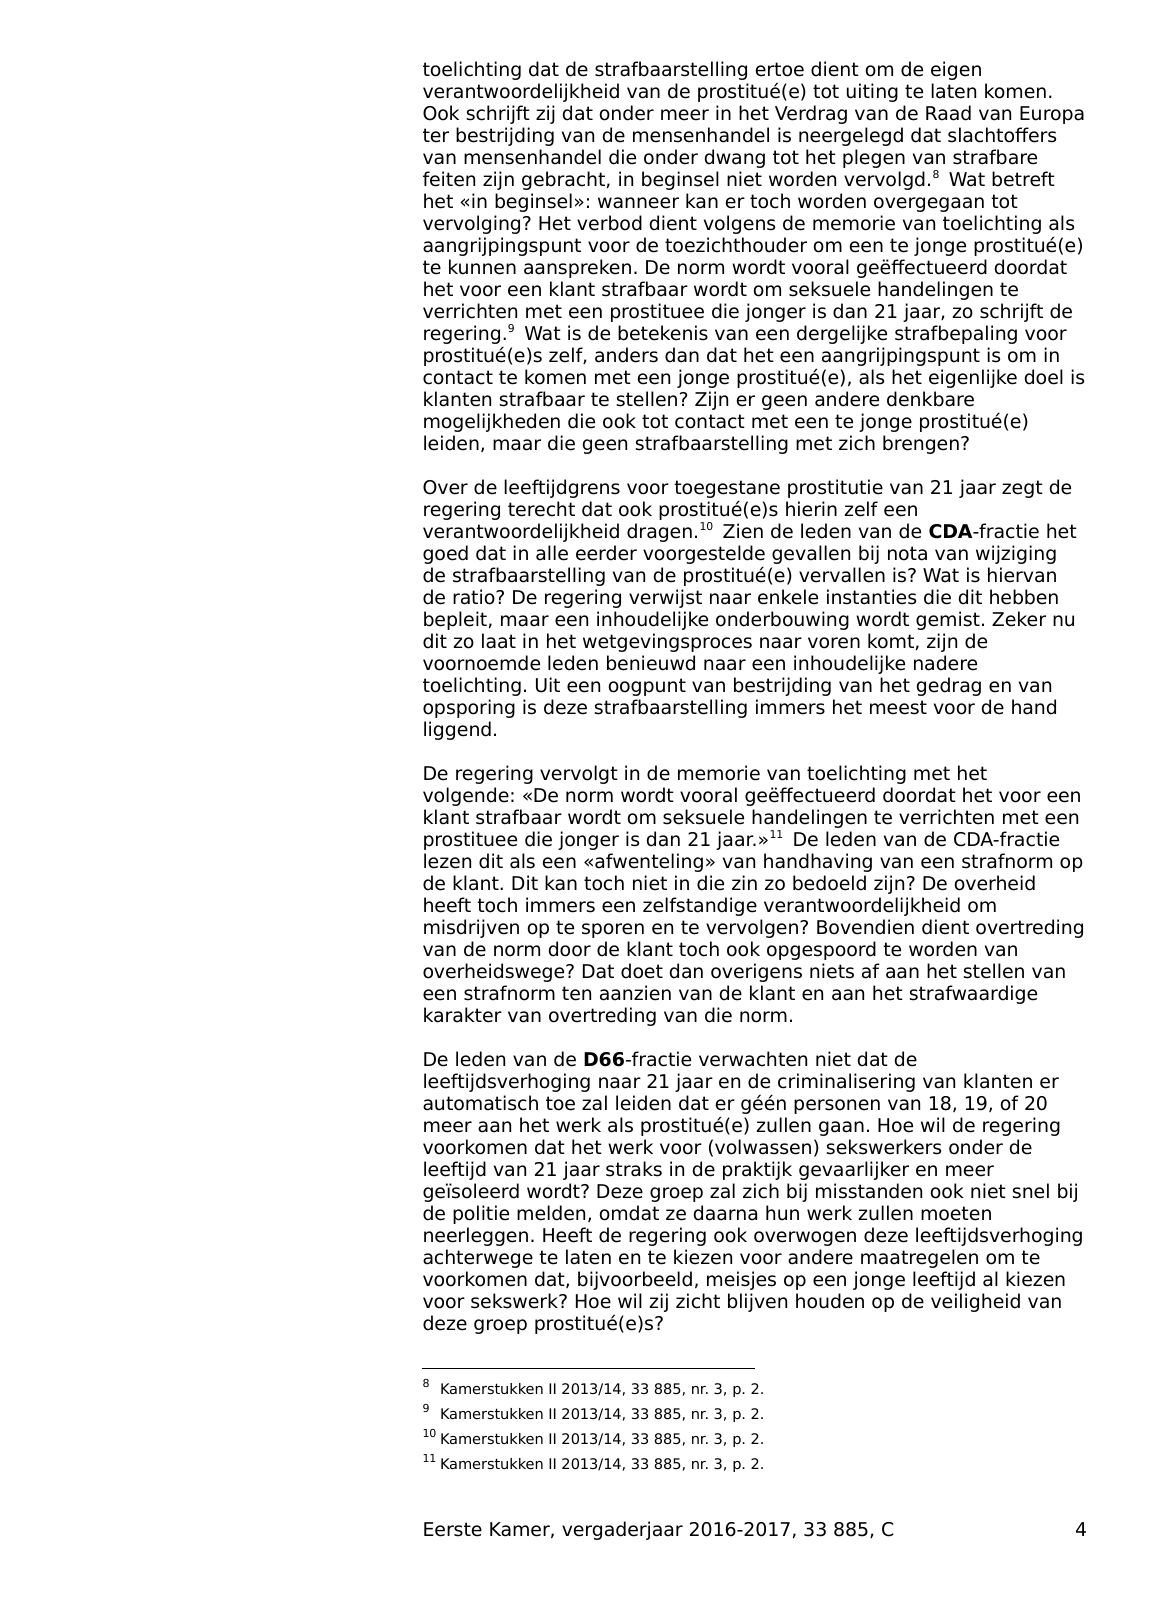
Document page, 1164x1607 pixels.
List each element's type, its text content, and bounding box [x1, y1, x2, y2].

text De leden van de D66-fractie verwachten niet dat de leeftijdsverhoging naar 21 jaar en de criminalisering van klanten er automatisch toe zal leiden dat er géén personen van 18, 19, of 20 meer aan het werk als prostitué(e) zullen gaan. Hoe wil de regering voorkomen dat het werk voor (volwassen) sekswerkers onder de leeftijd van 21 jaar straks in de praktijk gevaarlijker en meer geïsoleerd wordt? Deze groep zal zich bij misstanden ook niet snel bij de politie melden, omdat ze daarna hun werk zullen moeten neerleggen. Heeft de regering ook overwogen deze leeftijdsverhoging achterwege te laten en te kiezen voor andere maatregelen om te voorkomen dat, bijvoorbeeld, meisjes op een jonge leeftijd al kiezen voor sekswerk? Hoe wil zij zicht blijven houden op de veiligheid van deze groep prostitué(e)s? [422, 1049, 1087, 1334]
text Kamerstukken II 2013/14, 33 885, nr. 3, p. 2. [422, 1452, 1087, 1474]
text Kamerstukken II 2013/14, 33 885, nr. 3, p. 2. [422, 1377, 1087, 1399]
text Kamerstukken II 2013/14, 33 885, nr. 3, p. 2. [422, 1402, 1087, 1424]
text Over de leeftijdgrens voor toegestane prostitutie van 21 jaar zegt de regering terecht dat ook prostitué(e)s hierin zelf een verantwoordelijkheid dragen. Zien de leden van de CDA-fractie het goed dat in alle eerder voorgestelde gevallen bij nota van wijziging de strafbaarstelling van de prostitué(e) vervallen is? Wat is hiervan de ratio? De regering verwijst naar enkele instanties die dit hebben bepleit, maar een inhoudelijke onderbouwing wordt gemist. Zeker nu dit zo laat in het wetgevingsproces naar voren komt, zijn de voornoemde leden benieuwd naar een inhoudelijke nadere toelichting. Uit een oogpunt van bestrijding van het gedrag en van opsporing is deze strafbaarstelling immers het meest voor de hand liggend. [422, 477, 1087, 741]
text De regering vervolgt in de memorie van toelichting met het volgende: «De norm wordt vooral geëffectueerd doordat het voor een klant strafbaar wordt om seksuele handelingen te verrichten met een prostituee die jonger is dan 21 jaar.» De leden van de CDA-fractie lezen dit als een «afwenteling» van handhaving van een strafnorm op de klant. Dit kan toch niet in die zin zo bedoeld zijn? De overheid heeft toch immers een zelfstandige verantwoordelijkheid om misdrijven op te sporen en te vervolgen? Bovendien dient overtreding van de norm door de klant toch ook opgespoord te worden van overheidswege? Dat doet dan overigens niets af aan het stellen van een strafnorm ten aanzien van de klant en aan het strafwaardige karakter van overtreding van die norm. [422, 763, 1087, 1027]
text toelichting dat de strafbaarstelling ertoe dient om de eigen verantwoordelijkheid van de prostitué(e) tot uiting te laten komen. Ook schrijft zij dat onder meer in het Verdrag van de Raad van Europa ter bestrijding van de mensenhandel is neergelegd dat slachtoffers van mensenhandel die onder dwang tot het plegen van strafbare feiten zijn gebracht, in beginsel niet worden vervolgd. Wat betreft het «in beginsel»: wanneer kan er toch worden overgegaan tot vervolging? Het verbod dient volgens de memorie van toelichting als aangrijpingspunt voor de toezichthouder om een te jonge prostitué(e) te kunnen aanspreken. De norm wordt vooral geëffectueerd doordat het voor een klant strafbaar wordt om seksuele handelingen te verrichten met een prostituee die jonger is dan 21 jaar, zo schrijft de regering. Wat is de betekenis van een dergelijke strafbepaling voor prostitué(e)s zelf, anders dan dat het een aangrijpingspunt is om in contact te komen met een jonge prostitué(e), als het eigenlijke doel is klanten strafbaar te stellen? Zijn er geen andere denkbare mogelijkheden die ook tot contact met een te jonge prostitué(e) leiden, maar die geen strafbaarstelling met zich brengen? [422, 59, 1087, 455]
text Kamerstukken II 2013/14, 33 885, nr. 3, p. 2. [422, 1427, 1087, 1449]
